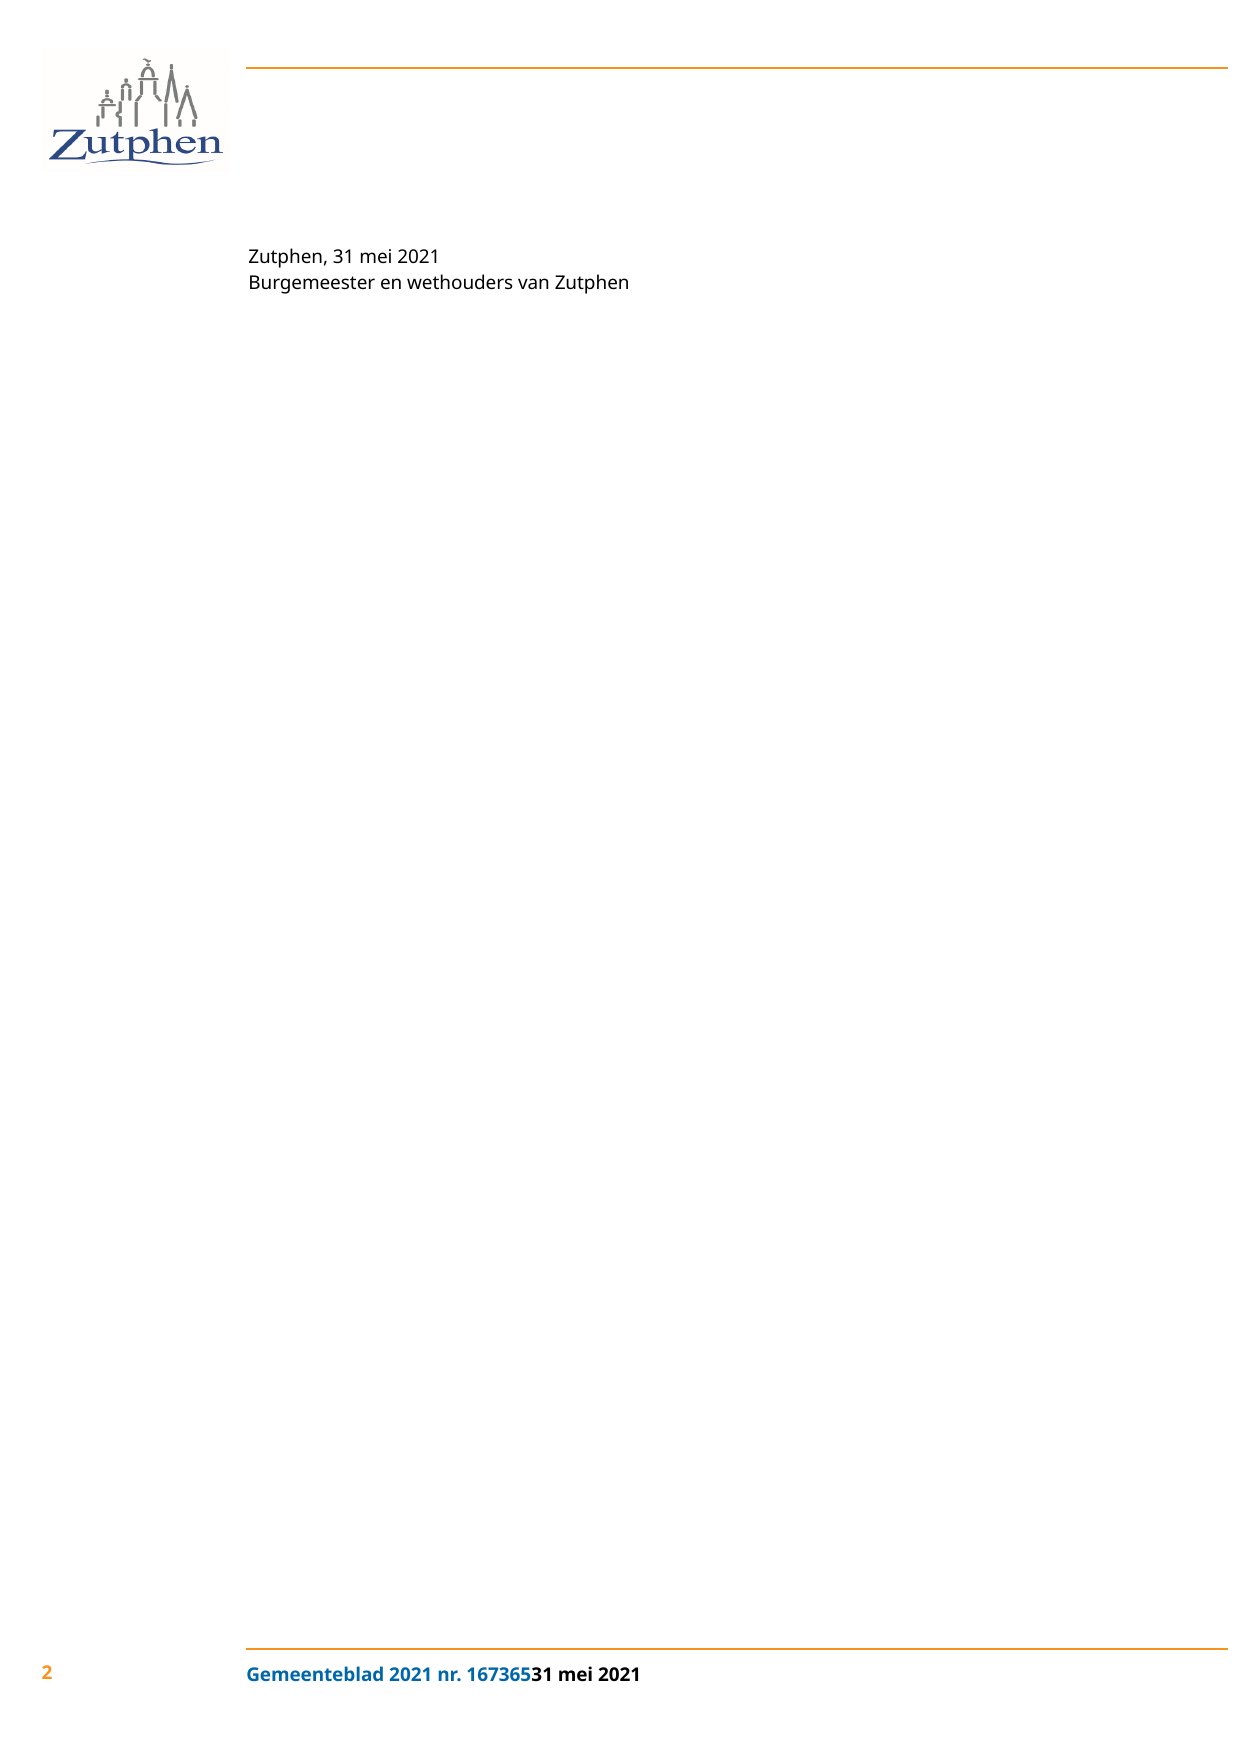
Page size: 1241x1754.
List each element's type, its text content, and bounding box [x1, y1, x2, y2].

text Zutphen, 31 mei 2021 [248, 243, 1152, 269]
text Burgemeester en wethouders van Zutphen [248, 269, 1152, 295]
picture [41, 47, 231, 172]
